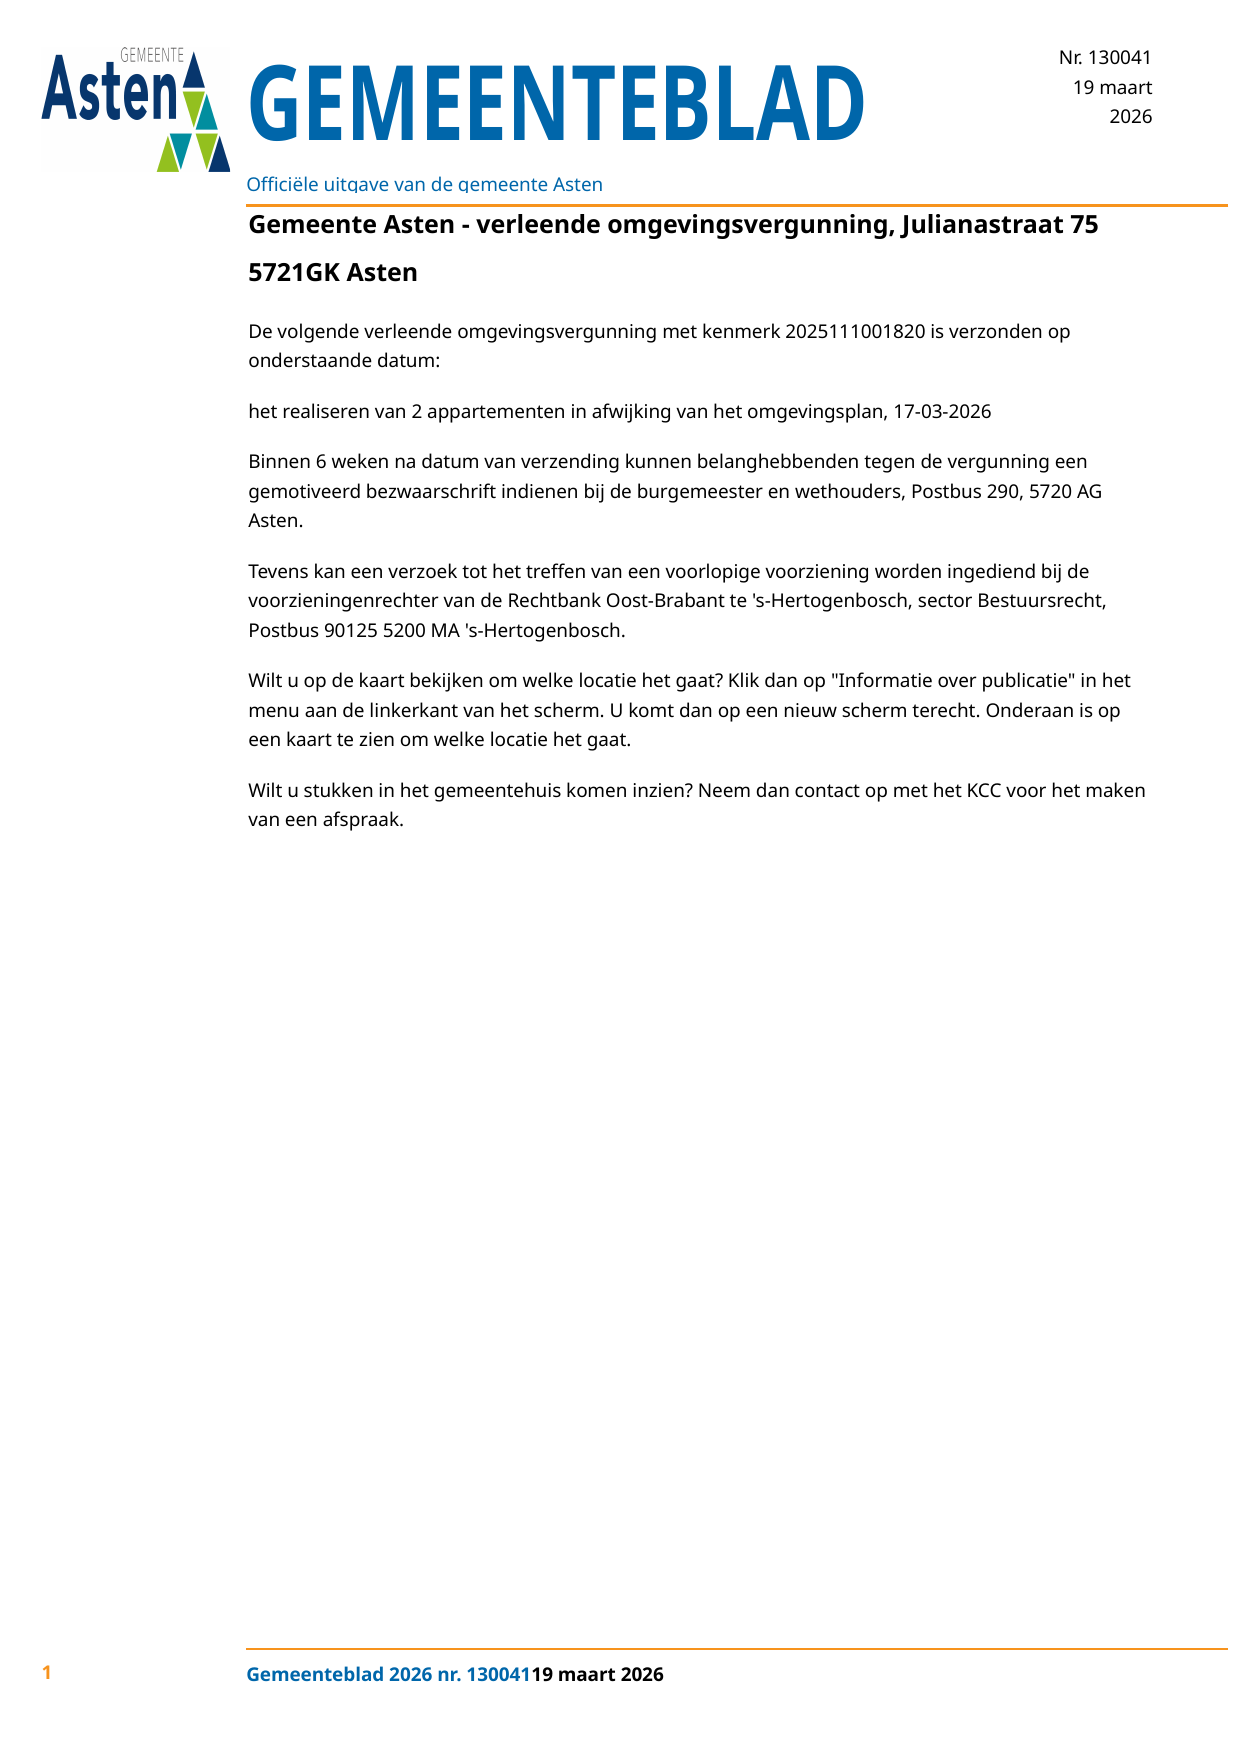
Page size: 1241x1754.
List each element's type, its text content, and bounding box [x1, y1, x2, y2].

text Binnen 6 weken na datum van verzending kunnen belanghebbenden tegen de vergunning een gemotiveerd bezwaarschrift indienen bij de burgemeester en wethouders, Postbus 290, 5720 AG Asten. [248, 448, 1152, 533]
text Tevens kan een verzoek tot het treffen van een voorlopige voorziening worden ingediend bij de voorzieningenrechter van de Rechtbank Oost-Brabant te 's-Hertogenbosch, sector Bestuursrecht, Postbus 90125 5200 MA 's-Hertogenbosch. [248, 558, 1152, 643]
text Wilt u stukken in het gemeentehuis komen inzien? Neem dan contact op met het KCC voor het maken van een afspraak. [248, 777, 1152, 832]
picture [41, 47, 231, 172]
text De volgende verleende omgevingsvergunning met kenmerk 2025111001820 is verzonden op onderstaande datum: [248, 318, 1152, 373]
text Gemeente Asten - verleende omgevingsvergunning, Julianastraat 75 5721GK Asten [248, 207, 1152, 288]
text Wilt u op de kaart bekijken om welke locatie het gaat? Klik dan op "Informatie over publicatie" in het menu aan de linkerkant van het scherm. U komt dan op een nieuw scherm terecht. Onderaan is op een kaart te zien om welke locatie het gaat. [248, 667, 1152, 752]
text het realiseren van 2 appartementen in afwijking van het omgevingsplan, 17-03-2026 [248, 398, 1152, 424]
